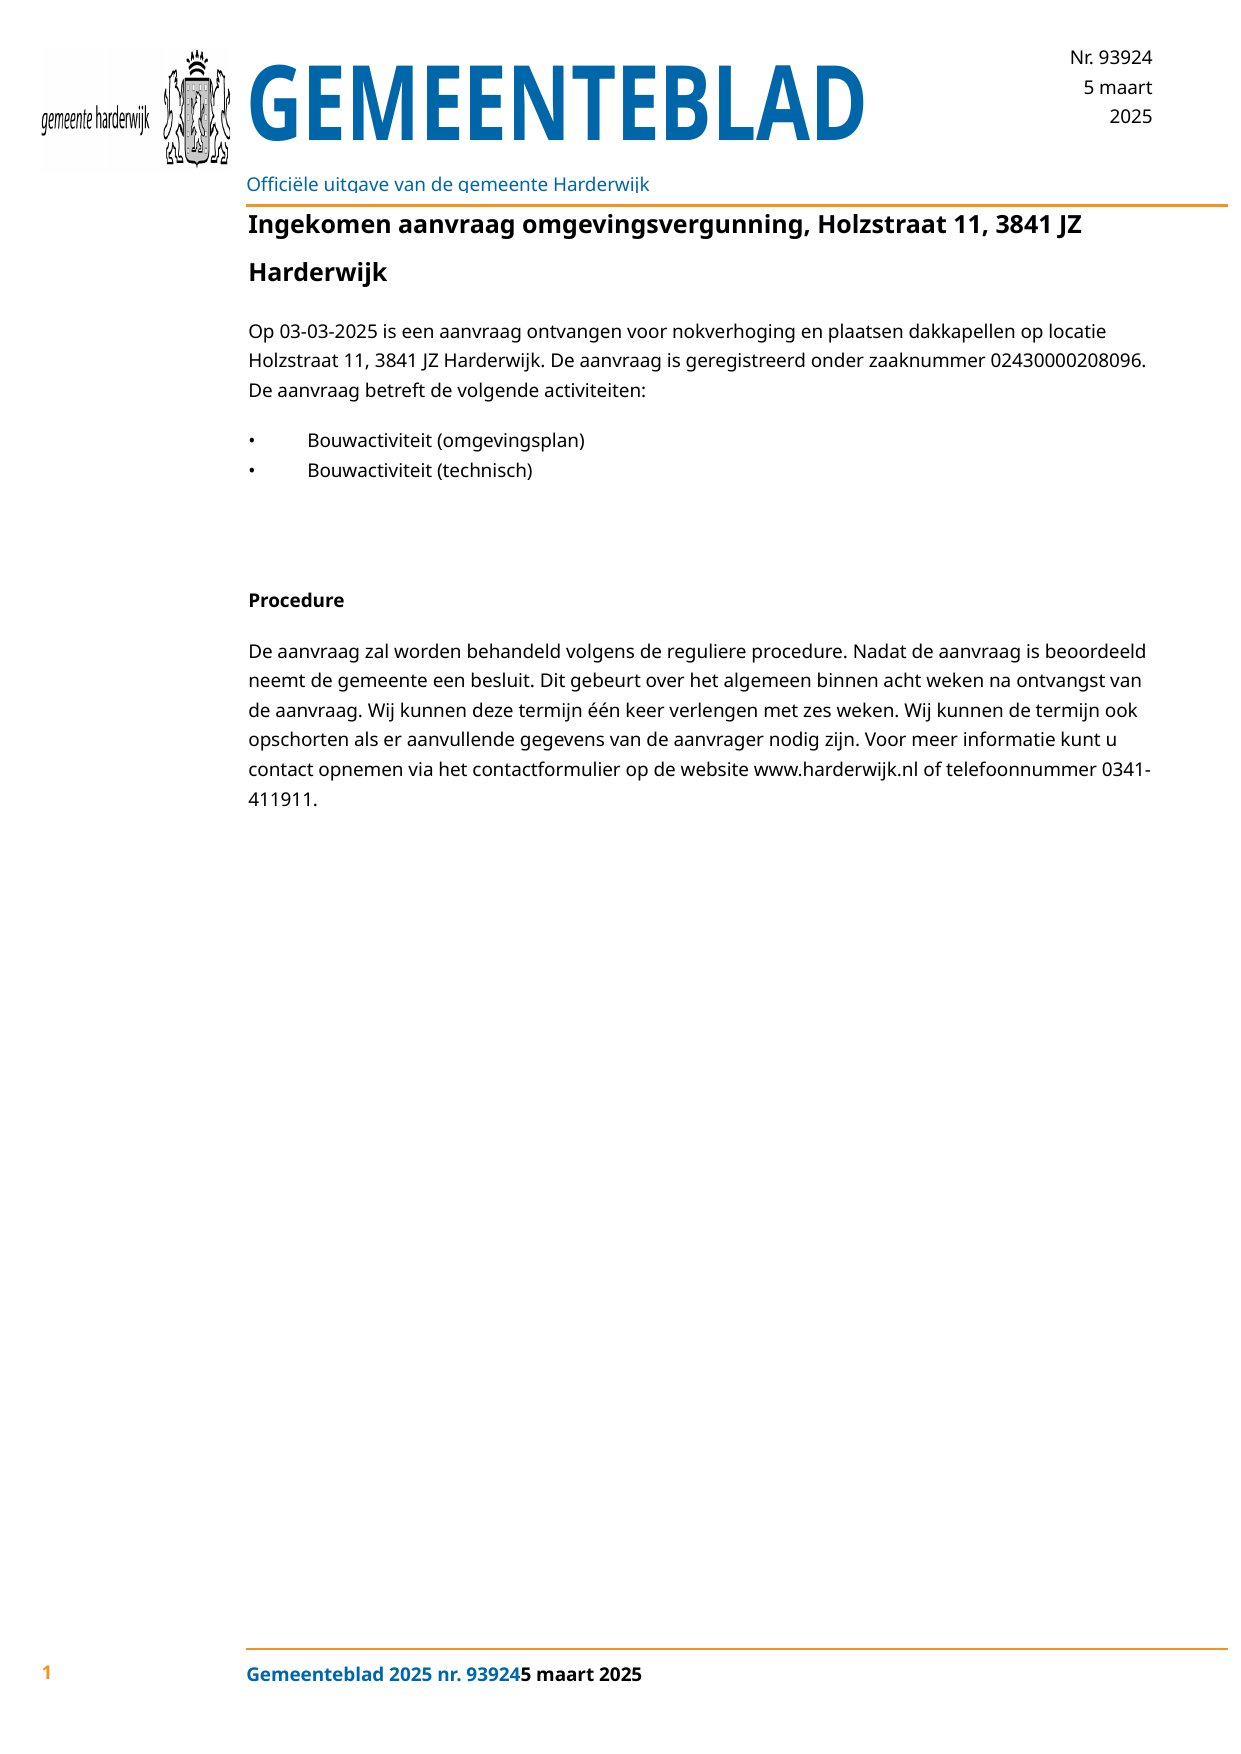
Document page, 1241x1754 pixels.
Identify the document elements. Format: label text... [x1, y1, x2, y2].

text Ingekomen aanvraag omgevingsvergunning, Holzstraat 11, 3841 JZ Harderwijk [248, 207, 1152, 288]
text Op 03-03-2025 is een aanvraag ontvangen voor nokverhoging en plaatsen dakkapellen op locatie Holzstraat 11, 3841 JZ Harderwijk. De aanvraag is geregistreerd onder zaaknummer 02430000208096. De aanvraag betreft de volgende activiteiten: [248, 318, 1152, 403]
text De aanvraag zal worden behandeld volgens de reguliere procedure. Nadat de aanvraag is beoordeeld neemt de gemeente een besluit. Dit gebeurt over het algemeen binnen acht weken na ontvangst van de aanvraag. Wij kunnen deze termijn één keer verlengen met zes weken. Wij kunnen de termijn ook opschorten als er aanvullende gegevens van de aanvrager nodig zijn. Voor meer informatie kunt u contact opnemen via het contactformulier op de website www.harderwijk.nl of telefoonnummer 0341-411911. [248, 638, 1152, 812]
list Bouwactiviteit (omgevingsplan) [248, 427, 1152, 453]
picture [41, 47, 231, 172]
text Procedure [248, 587, 1152, 613]
list Bouwactiviteit (technisch) [248, 457, 1152, 483]
